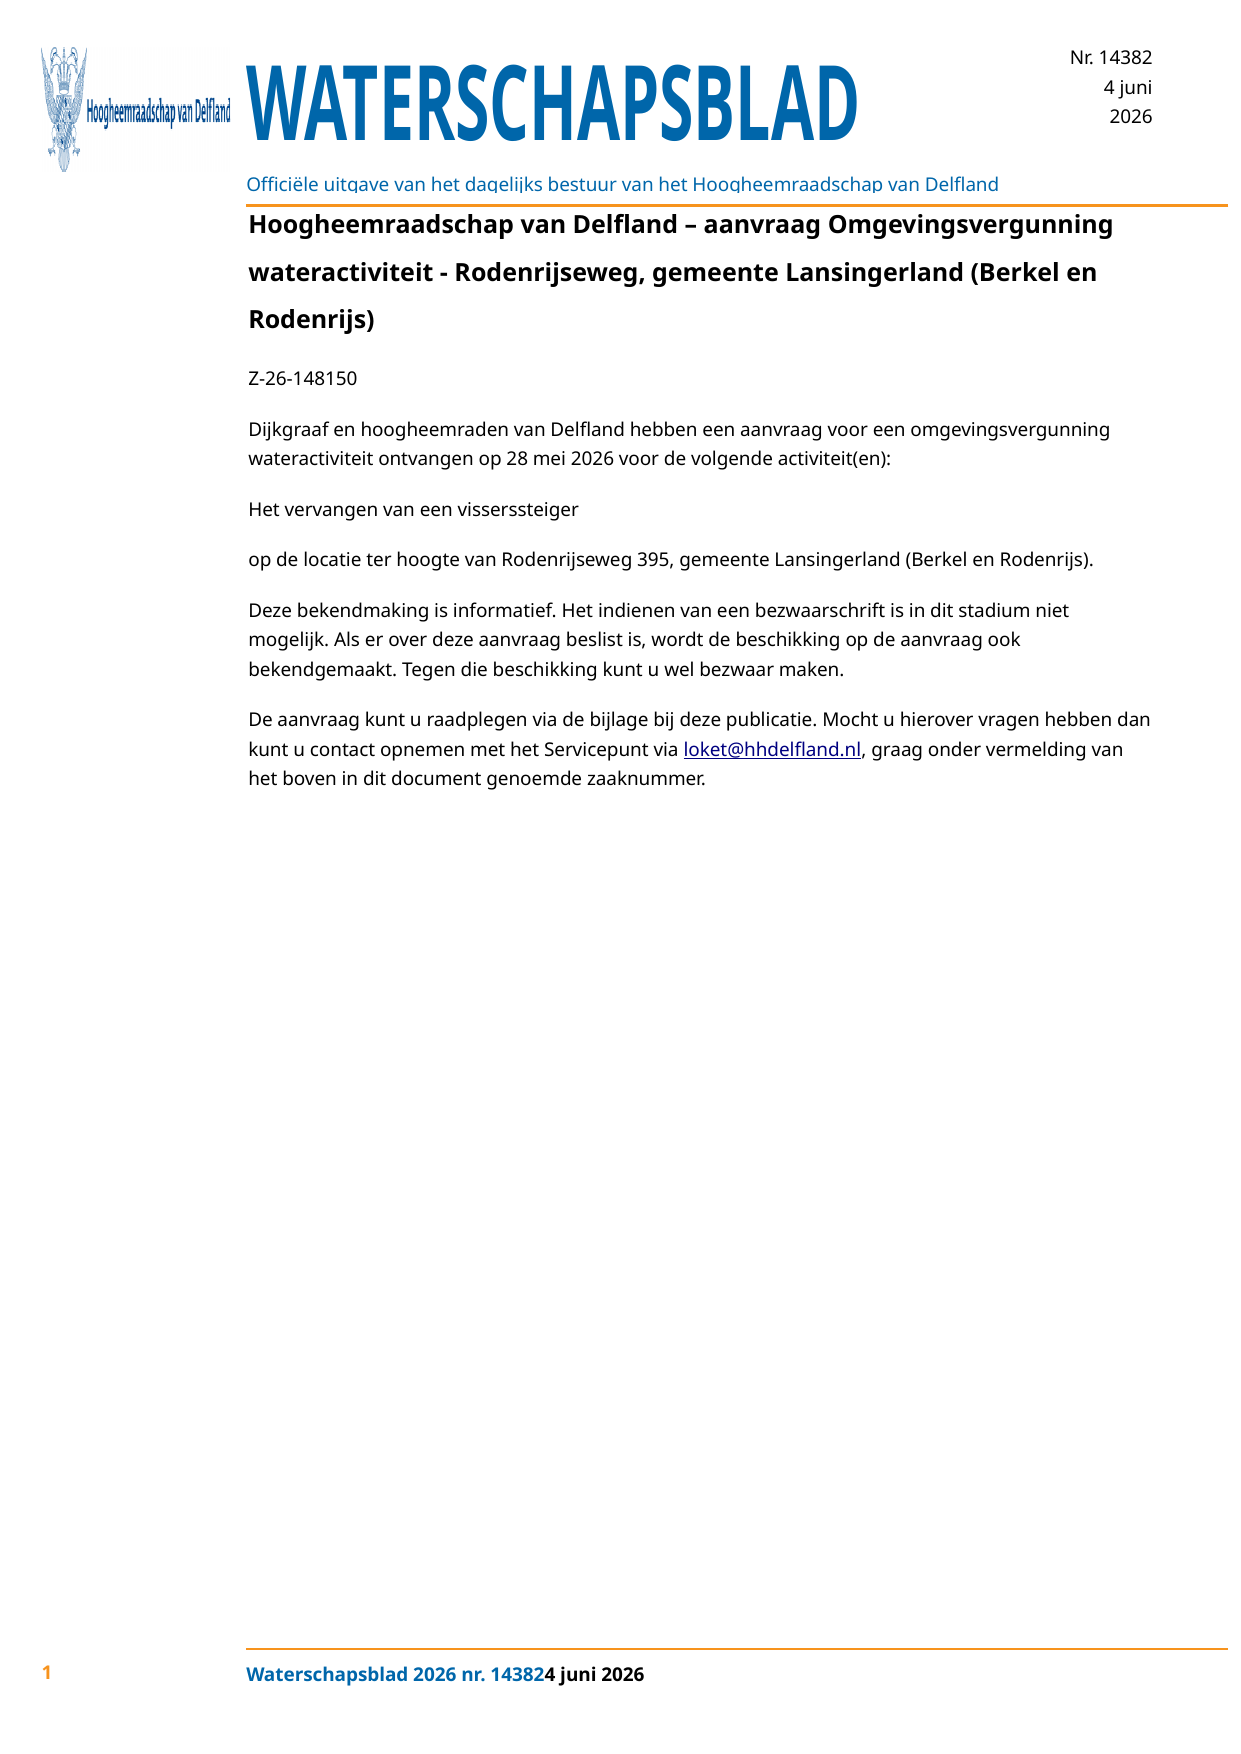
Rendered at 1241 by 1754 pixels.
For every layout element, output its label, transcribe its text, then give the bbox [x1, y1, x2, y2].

text Het vervangen van een visserssteiger [248, 496, 1152, 522]
text op de locatie ter hoogte van Rodenrijseweg 395, gemeente Lansingerland (Berkel en Rodenrijs). [248, 546, 1152, 572]
text De aanvraag kunt u raadplegen via de bijlage bij deze publicatie. Mocht u hierover vragen hebben dan kunt u contact opnemen met het Servicepunt via loket@hhdelfland.nl, graag onder vermelding van het boven in dit document genoemde zaaknummer. [248, 706, 1152, 791]
picture [41, 47, 231, 172]
text Hoogheemraadschap van Delfland – aanvraag Omgevingsvergunning wateractiviteit - Rodenrijseweg, gemeente Lansingerland (Berkel en Rodenrijs) [248, 207, 1152, 336]
text Dijkgraaf en hoogheemraden van Delfland hebben een aanvraag voor een omgevingsvergunning wateractiviteit ontvangen op 28 mei 2026 voor de volgende activiteit(en): [248, 416, 1152, 471]
text Z-26-148150 [248, 366, 1152, 391]
text Deze bekendmaking is informatief. Het indienen van een bezwaarschrift is in dit stadium niet mogelijk. Als er over deze aanvraag beslist is, wordt de beschikking op de aanvraag ook bekendgemaakt. Tegen die beschikking kunt u wel bezwaar maken. [248, 597, 1152, 682]
